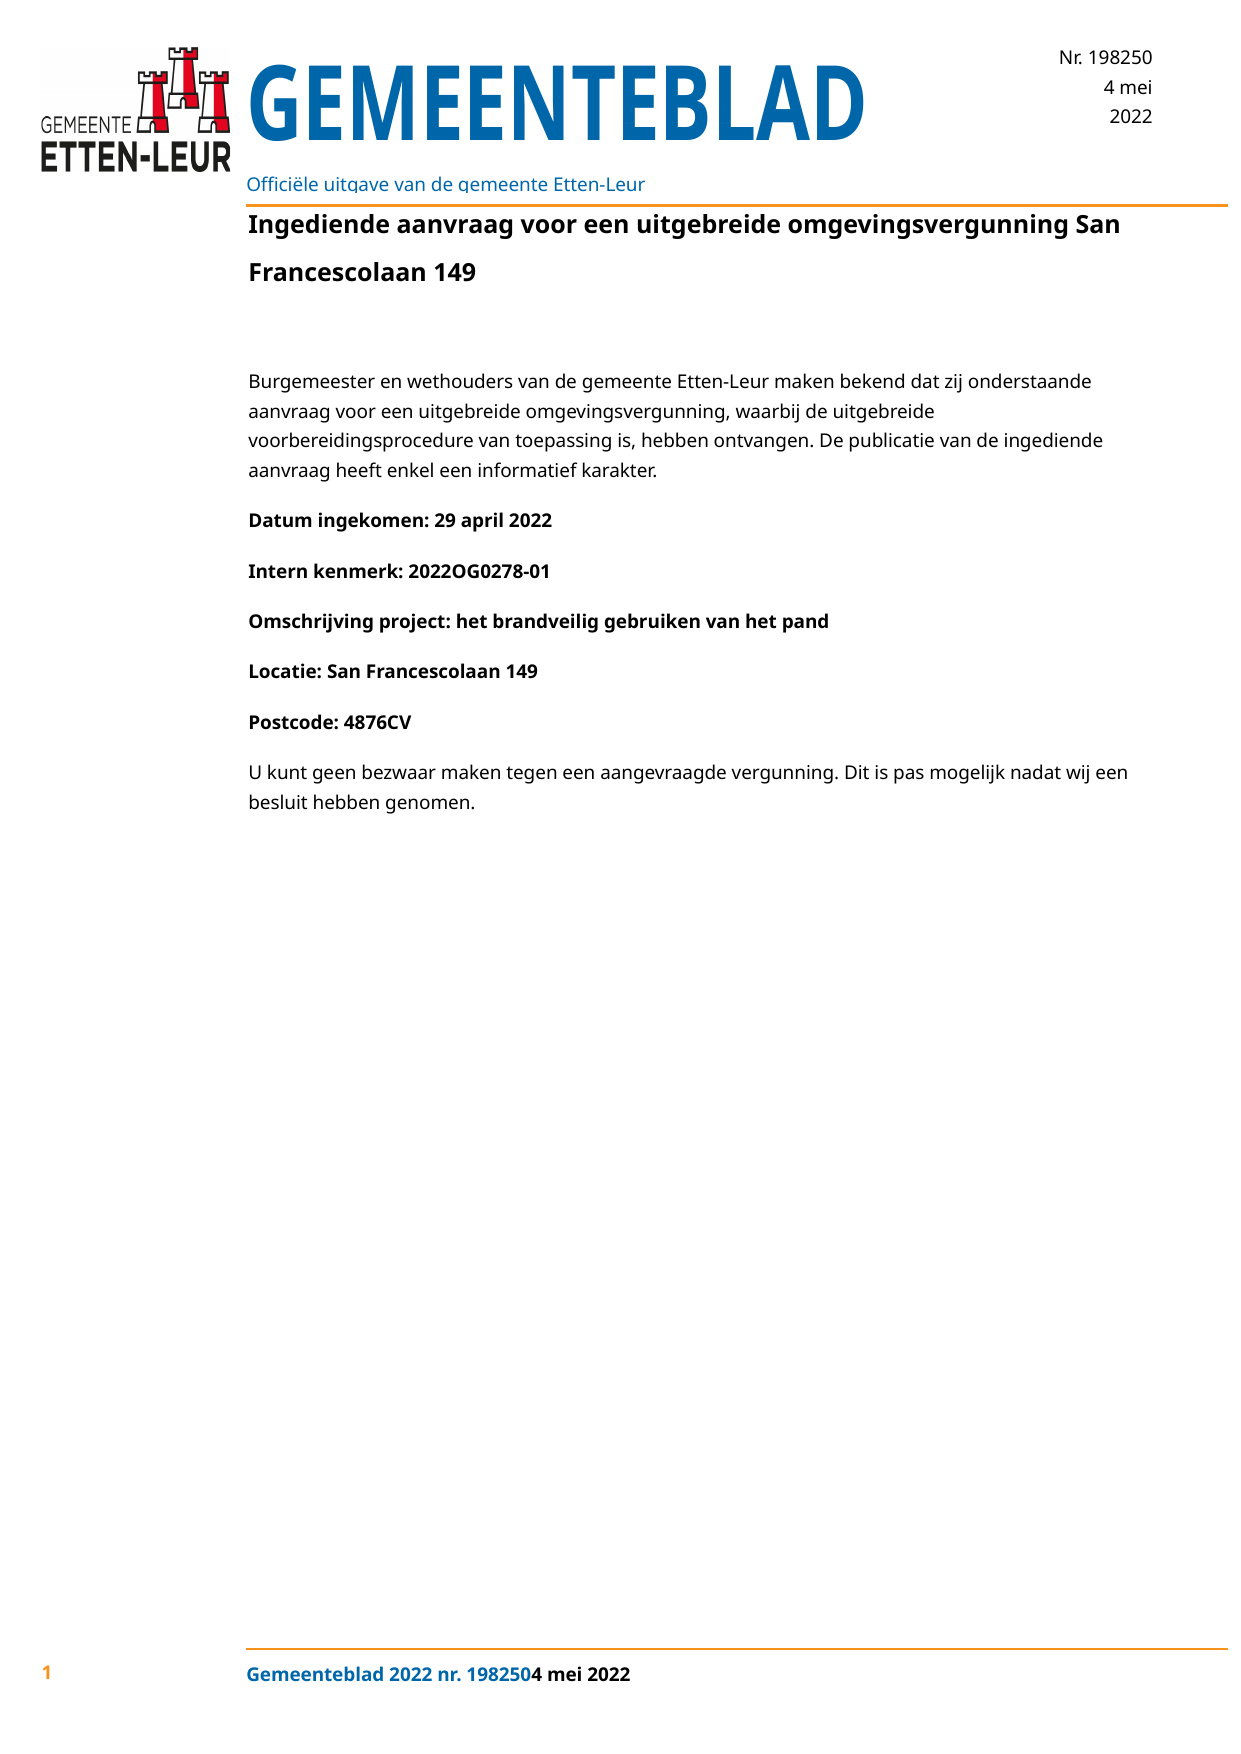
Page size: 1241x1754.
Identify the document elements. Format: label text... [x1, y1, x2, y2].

text Burgemeester en wethouders van de gemeente Etten-Leur maken bekend dat zij onderstaande aanvraag voor een uitgebreide omgevingsvergunning, waarbij de uitgebreide voorbereidingsprocedure van toepassing is, hebben ontvangen. De publicatie van de ingediende aanvraag heeft enkel een informatief karakter. [248, 368, 1152, 483]
text U kunt geen bezwaar maken tegen een aangevraagde vergunning. Dit is pas mogelijk nadat wij een besluit hebben genomen. [248, 759, 1152, 815]
text Ingediende aanvraag voor een uitgebreide omgevingsvergunning San Francescolaan 149 [248, 207, 1152, 288]
text Postcode: 4876CV [248, 709, 1152, 735]
text Datum ingekomen: 29 april 2022 [248, 507, 1152, 533]
text Omschrijving project: het brandveilig gebruiken van het pand [248, 608, 1152, 634]
picture [41, 47, 231, 172]
text Intern kenmerk: 2022OG0278-01 [248, 558, 1152, 584]
text Locatie: San Francescolaan 149 [248, 659, 1152, 684]
